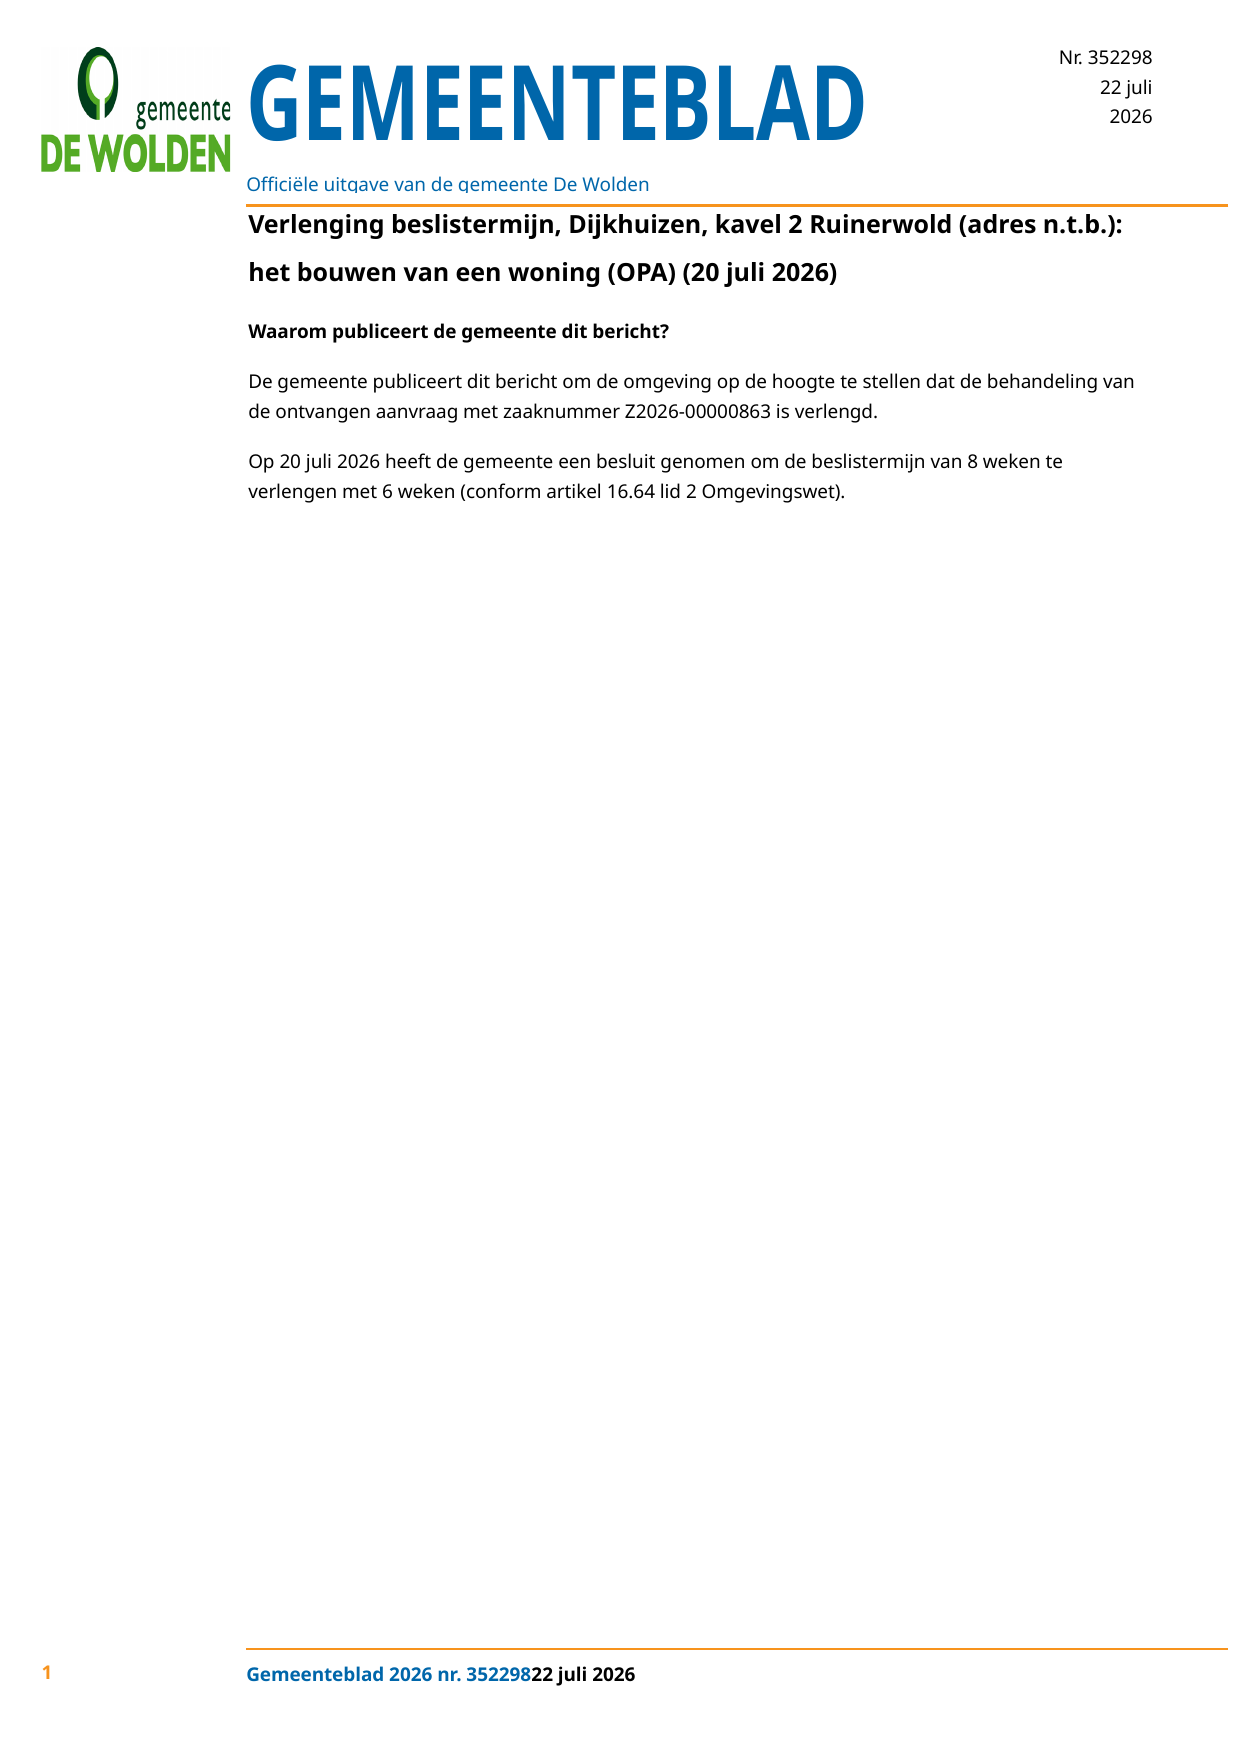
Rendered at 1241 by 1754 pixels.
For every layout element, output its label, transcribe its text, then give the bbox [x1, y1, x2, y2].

text Op 20 juli 2026 heeft de gemeente een besluit genomen om de beslistermijn van 8 weken te verlengen met 6 weken (conform artikel 16.64 lid 2 Omgevingswet). [248, 448, 1152, 504]
text De gemeente publiceert dit bericht om de omgeving op de hoogte te stellen dat de behandeling van de ontvangen aanvraag met zaaknummer Z2026-00000863 is verlengd. [248, 368, 1152, 424]
picture [41, 47, 231, 172]
text Waarom publiceert de gemeente dit bericht? [248, 318, 1152, 344]
text Verlenging beslistermijn, Dijkhuizen, kavel 2 Ruinerwold (adres n.t.b.): het bouwen van een woning (OPA) (20 juli 2026) [248, 207, 1152, 288]
